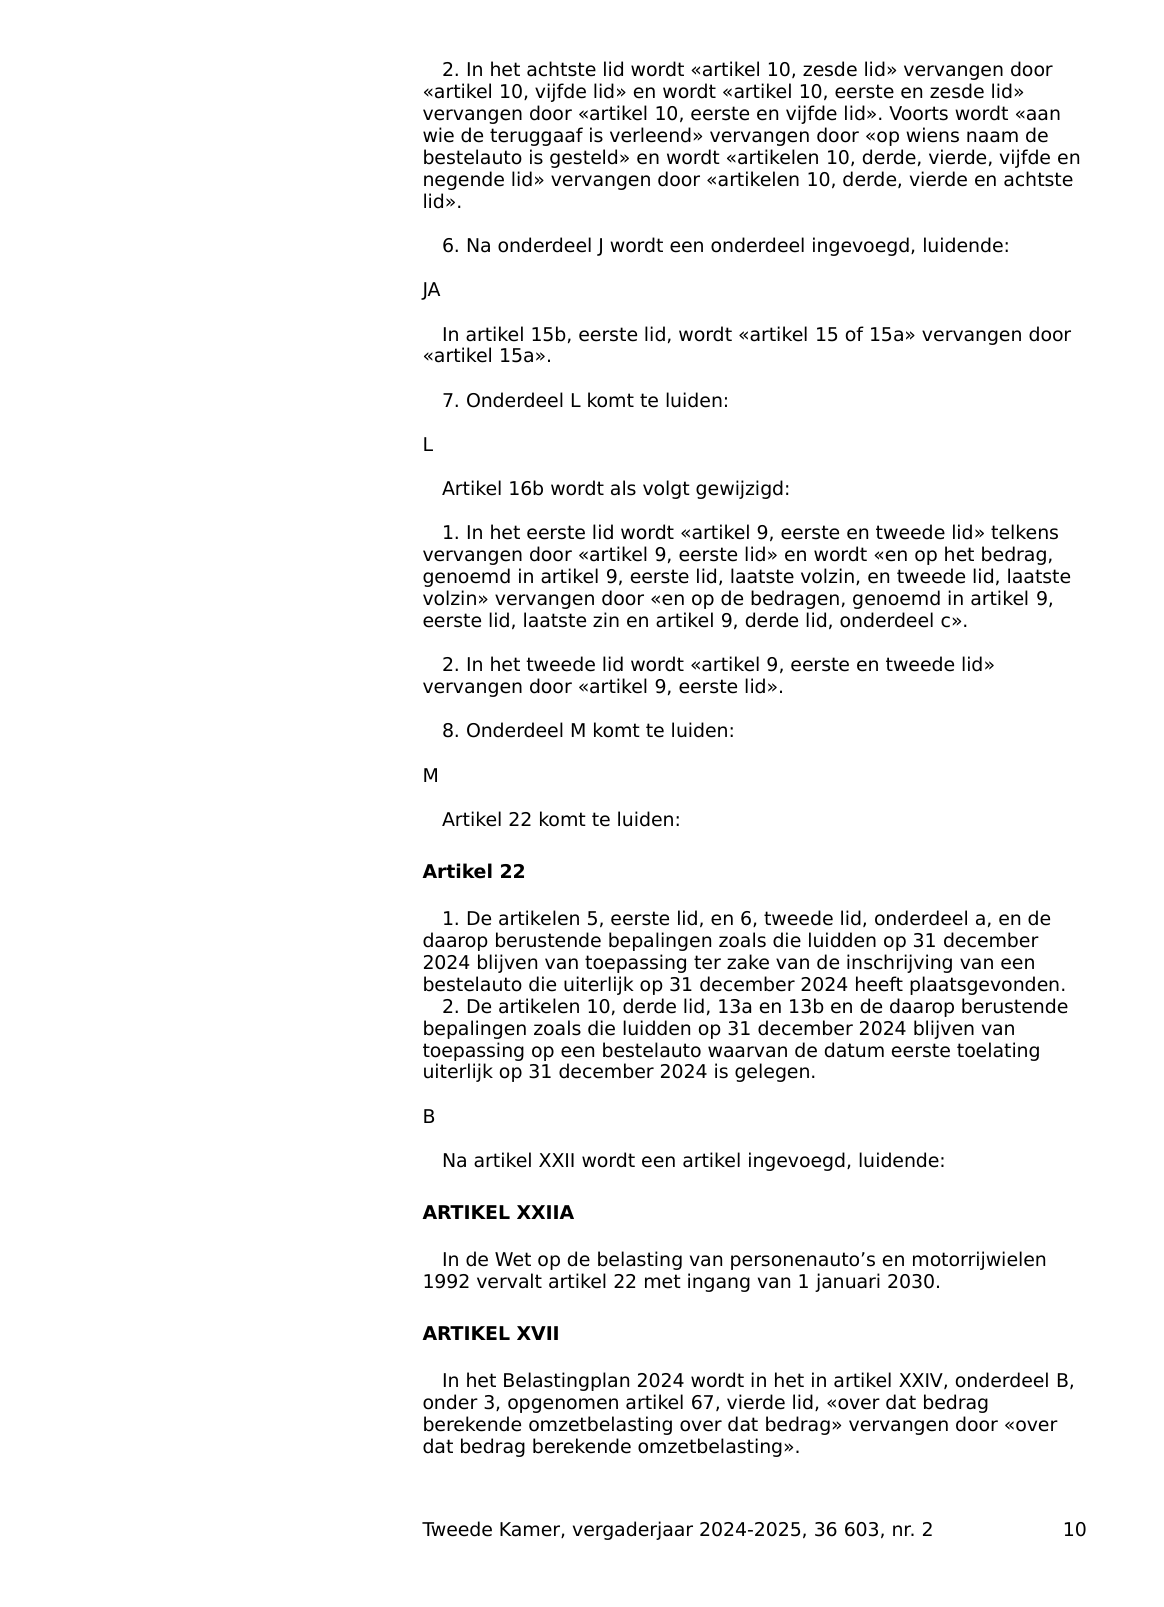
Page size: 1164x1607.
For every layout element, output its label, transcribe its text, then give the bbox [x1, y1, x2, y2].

text In de Wet op de belasting van personenauto’s en motorrijwielen 1992 vervalt artikel 22 met ingang van 1 januari 2030. [422, 1249, 1087, 1293]
text M [422, 764, 1087, 786]
text 2. De artikelen 10, derde lid, 13a en 13b en de daarop berustende bepalingen zoals die luidden op 31 december 2024 blijven van toepassing op een bestelauto waarvan de datum eerste toelating uiterlijk op 31 december 2024 is gelegen. [422, 996, 1087, 1083]
text Artikel 22 komt te luiden: [422, 809, 1087, 831]
subtitle ARTIKEL XXIIA [422, 1202, 1087, 1224]
text 2. In het achtste lid wordt «artikel 10, zesde lid» vervangen door «artikel 10, vijfde lid» en wordt «artikel 10, eerste en zesde lid» vervangen door «artikel 10, eerste en vijfde lid». Voorts wordt «aan wie de teruggaaf is verleend» vervangen door «op wiens naam de bestelauto is gesteld» en wordt «artikelen 10, derde, vierde, vijfde en negende lid» vervangen door «artikelen 10, derde, vierde en achtste lid». [422, 59, 1087, 213]
text Artikel 16b wordt als volgt gewijzigd: [422, 478, 1087, 500]
subtitle Artikel 22 [422, 861, 1087, 883]
subtitle ARTIKEL XVII [422, 1323, 1087, 1345]
text 2. In het tweede lid wordt «artikel 9, eerste en tweede lid» vervangen door «artikel 9, eerste lid». [422, 654, 1087, 698]
text In artikel 15b, eerste lid, wordt «artikel 15 of 15a» vervangen door «artikel 15a». [422, 323, 1087, 367]
text 1. In het eerste lid wordt «artikel 9, eerste en tweede lid» telkens vervangen door «artikel 9, eerste lid» en wordt «en op het bedrag, genoemd in artikel 9, eerste lid, laatste volzin, en tweede lid, laatste volzin» vervangen door «en op de bedragen, genoemd in artikel 9, eerste lid, laatste zin en artikel 9, derde lid, onderdeel c». [422, 522, 1087, 632]
text B [422, 1106, 1087, 1128]
text 8. Onderdeel M komt te luiden: [422, 720, 1087, 742]
text Na artikel XXII wordt een artikel ingevoegd, luidende: [422, 1150, 1087, 1172]
text 6. Na onderdeel J wordt een onderdeel ingevoegd, luidende: [422, 235, 1087, 257]
text JA [422, 279, 1087, 301]
text 7. Onderdeel L komt te luiden: [422, 389, 1087, 412]
text L [422, 434, 1087, 456]
text In het Belastingplan 2024 wordt in het in artikel XXIV, onderdeel B, onder 3, opgenomen artikel 67, vierde lid, «over dat bedrag berekende omzetbelasting over dat bedrag» vervangen door «over dat bedrag berekende omzetbelasting». [422, 1370, 1087, 1458]
text 1. De artikelen 5, eerste lid, en 6, tweede lid, onderdeel a, en de daarop berustende bepalingen zoals die luidden op 31 december 2024 blijven van toepassing ter zake van de inschrijving van een bestelauto die uiterlijk op 31 december 2024 heeft plaatsgevonden. [422, 908, 1087, 996]
